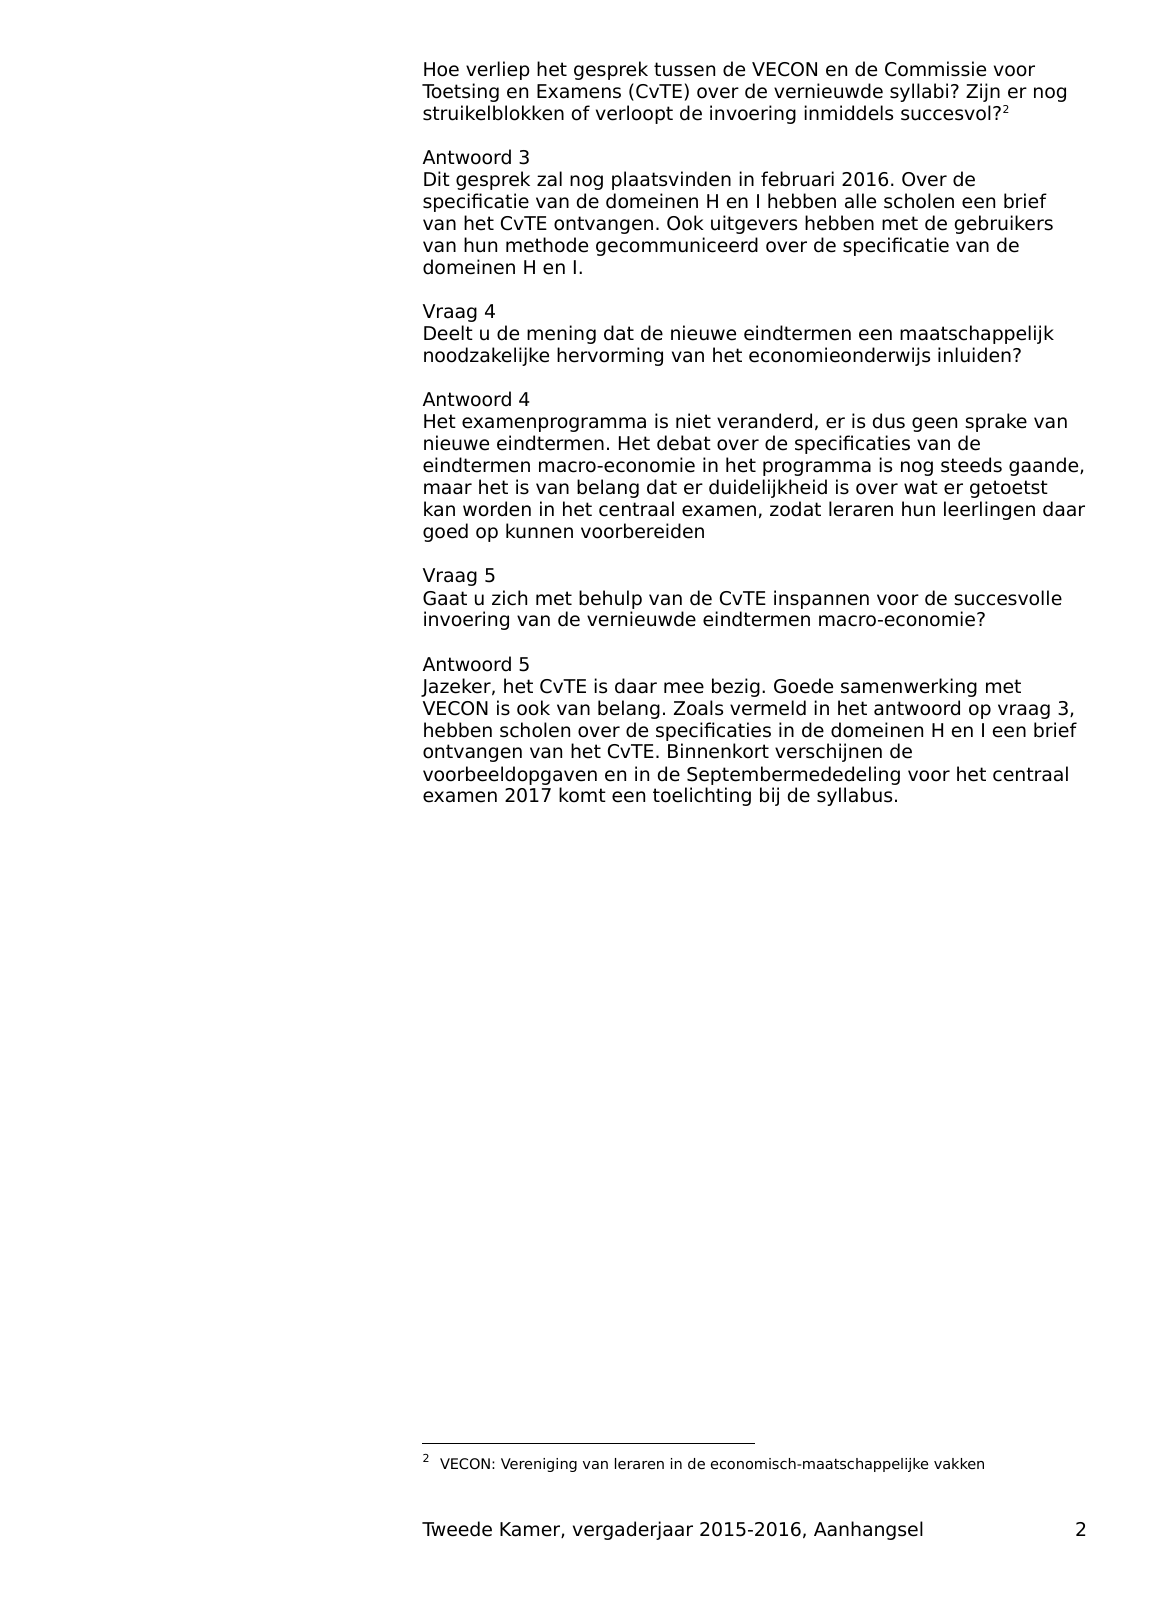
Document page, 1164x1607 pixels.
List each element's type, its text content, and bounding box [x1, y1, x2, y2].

text VECON: Vereniging van leraren in de economisch-maatschappelijke vakken [422, 1452, 1087, 1474]
text Gaat u zich met behulp van de CvTE inspannen voor de succesvolle invoering van de vernieuwde eindtermen macro-economie? [422, 587, 1087, 631]
text Vraag 4 [422, 301, 1087, 323]
text Antwoord 4 [422, 389, 1087, 411]
text Vraag 5 [422, 565, 1087, 587]
text Deelt u de mening dat de nieuwe eindtermen een maatschappelijk noodzakelijke hervorming van het economieonderwijs inluiden? [422, 323, 1087, 367]
text Jazeker, het CvTE is daar mee bezig. Goede samenwerking met VECON is ook van belang. Zoals vermeld in het antwoord op vraag 3, hebben scholen over de specificaties in de domeinen H en I een brief ontvangen van het CvTE. Binnenkort verschijnen de voorbeeldopgaven en in de Septembermededeling voor het centraal examen 2017 komt een toelichting bij de syllabus. [422, 676, 1087, 807]
text Antwoord 3 [422, 147, 1087, 169]
text Antwoord 5 [422, 653, 1087, 676]
text Dit gesprek zal nog plaatsvinden in februari 2016. Over de specificatie van de domeinen H en I hebben alle scholen een brief van het CvTE ontvangen. Ook uitgevers hebben met de gebruikers van hun methode gecommuniceerd over de specificatie van de domeinen H en I. [422, 169, 1087, 279]
text Hoe verliep het gesprek tussen de VECON en de Commissie voor Toetsing en Examens (CvTE) over de vernieuwde syllabi? Zijn er nog struikelblokken of verloopt de invoering inmiddels succesvol? [422, 59, 1087, 125]
text Het examenprogramma is niet veranderd, er is dus geen sprake van nieuwe eindtermen. Het debat over de specificaties van de eindtermen macro-economie in het programma is nog steeds gaande, maar het is van belang dat er duidelijkheid is over wat er getoetst kan worden in het centraal examen, zodat leraren hun leerlingen daar goed op kunnen voorbereiden [422, 411, 1087, 543]
